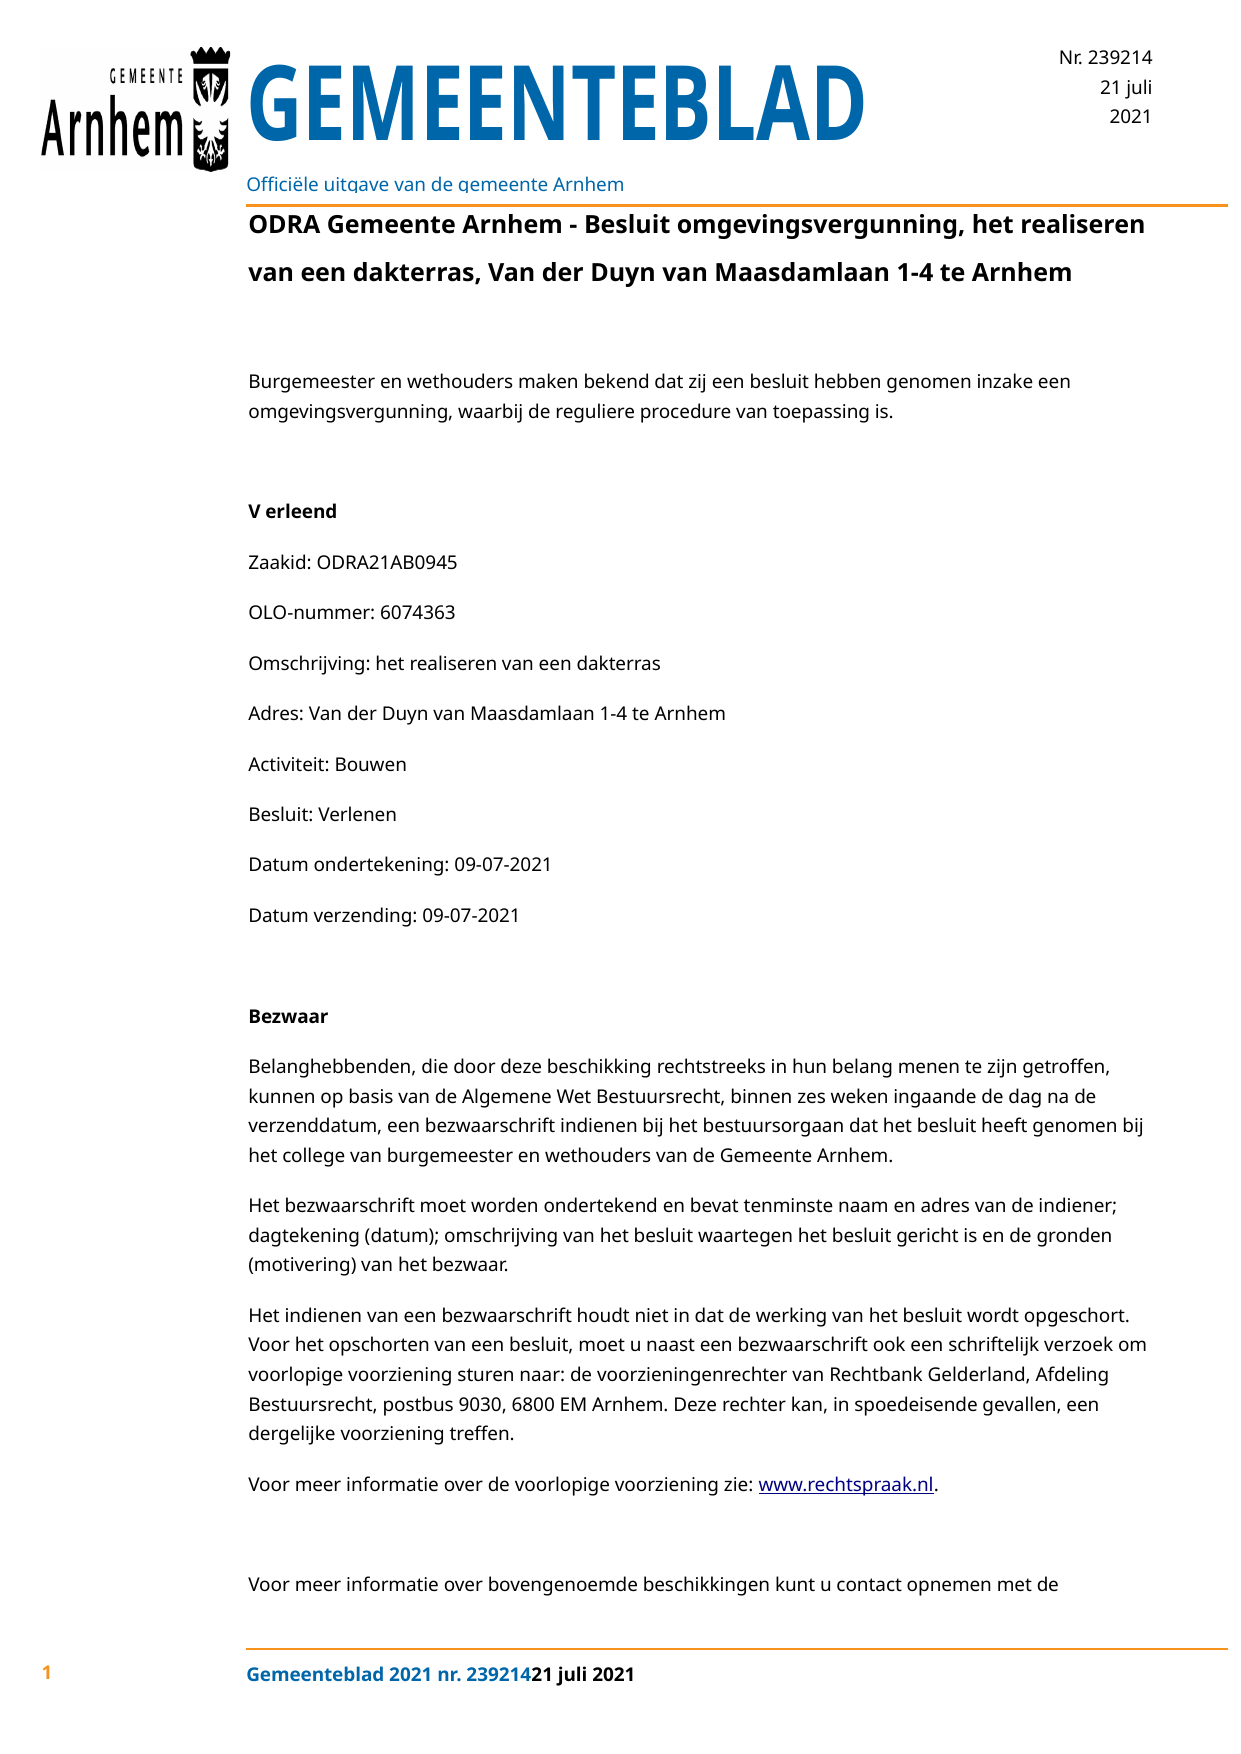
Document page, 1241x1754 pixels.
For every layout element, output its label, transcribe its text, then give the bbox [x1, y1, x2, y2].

text V erleend [248, 499, 1152, 524]
text Bezwaar [248, 1003, 1152, 1029]
text Datum ondertekening: 09-07-2021 [248, 852, 1152, 877]
text Omschrijving: het realiseren van een dakterras [248, 650, 1152, 676]
text Zaakid: ODRA21AB0945 [248, 549, 1152, 575]
text Adres: Van der Duyn van Maasdamlaan 1-4 te Arnhem [248, 700, 1152, 726]
text Het indienen van een bezwaarschrift houdt niet in dat de werking van het besluit wordt opgeschort. Voor het opschorten van een besluit, moet u naast een bezwaarschrift ook een schriftelijk verzoek om voorlopige voorziening sturen naar: de voorzieningenrechter van Rechtbank Gelderland, Afdeling Bestuursrecht, postbus 9030, 6800 EM Arnhem. Deze rechter kan, in spoedeisende gevallen, een dergelijke voorziening treffen. [248, 1302, 1152, 1446]
text Datum verzending: 09-07-2021 [248, 902, 1152, 928]
picture [41, 47, 231, 172]
text Activiteit: Bouwen [248, 751, 1152, 777]
text Voor meer informatie over de voorlopige voorziening zie: www.rechtspraak.nl. [248, 1471, 1152, 1497]
text Besluit: Verlenen [248, 801, 1152, 827]
text Burgemeester en wethouders maken bekend dat zij een besluit hebben genomen inzake een omgevingsvergunning, waarbij de reguliere procedure van toepassing is. [248, 368, 1152, 424]
text Het bezwaarschrift moet worden ondertekend en bevat tenminste naam en adres van de indiener; dagtekening (datum); omschrijving van het besluit waartegen het besluit gericht is en de gronden (motivering) van het bezwaar. [248, 1192, 1152, 1277]
text ODRA Gemeente Arnhem - Besluit omgevingsvergunning, het realiseren van een dakterras, Van der Duyn van Maasdamlaan 1-4 te Arnhem [248, 207, 1152, 288]
text Voor meer informatie over bovengenoemde beschikkingen kunt u contact opnemen met de [248, 1572, 1152, 1597]
text Belanghebbenden, die door deze beschikking rechtstreeks in hun belang menen te zijn getroffen, kunnen op basis van de Algemene Wet Bestuursrecht, binnen zes weken ingaande de dag na de verzenddatum, een bezwaarschrift indienen bij het bestuursorgaan dat het besluit heeft genomen bij het college van burgemeester en wethouders van de Gemeente Arnhem. [248, 1053, 1152, 1168]
text OLO-nummer: 6074363 [248, 599, 1152, 625]
